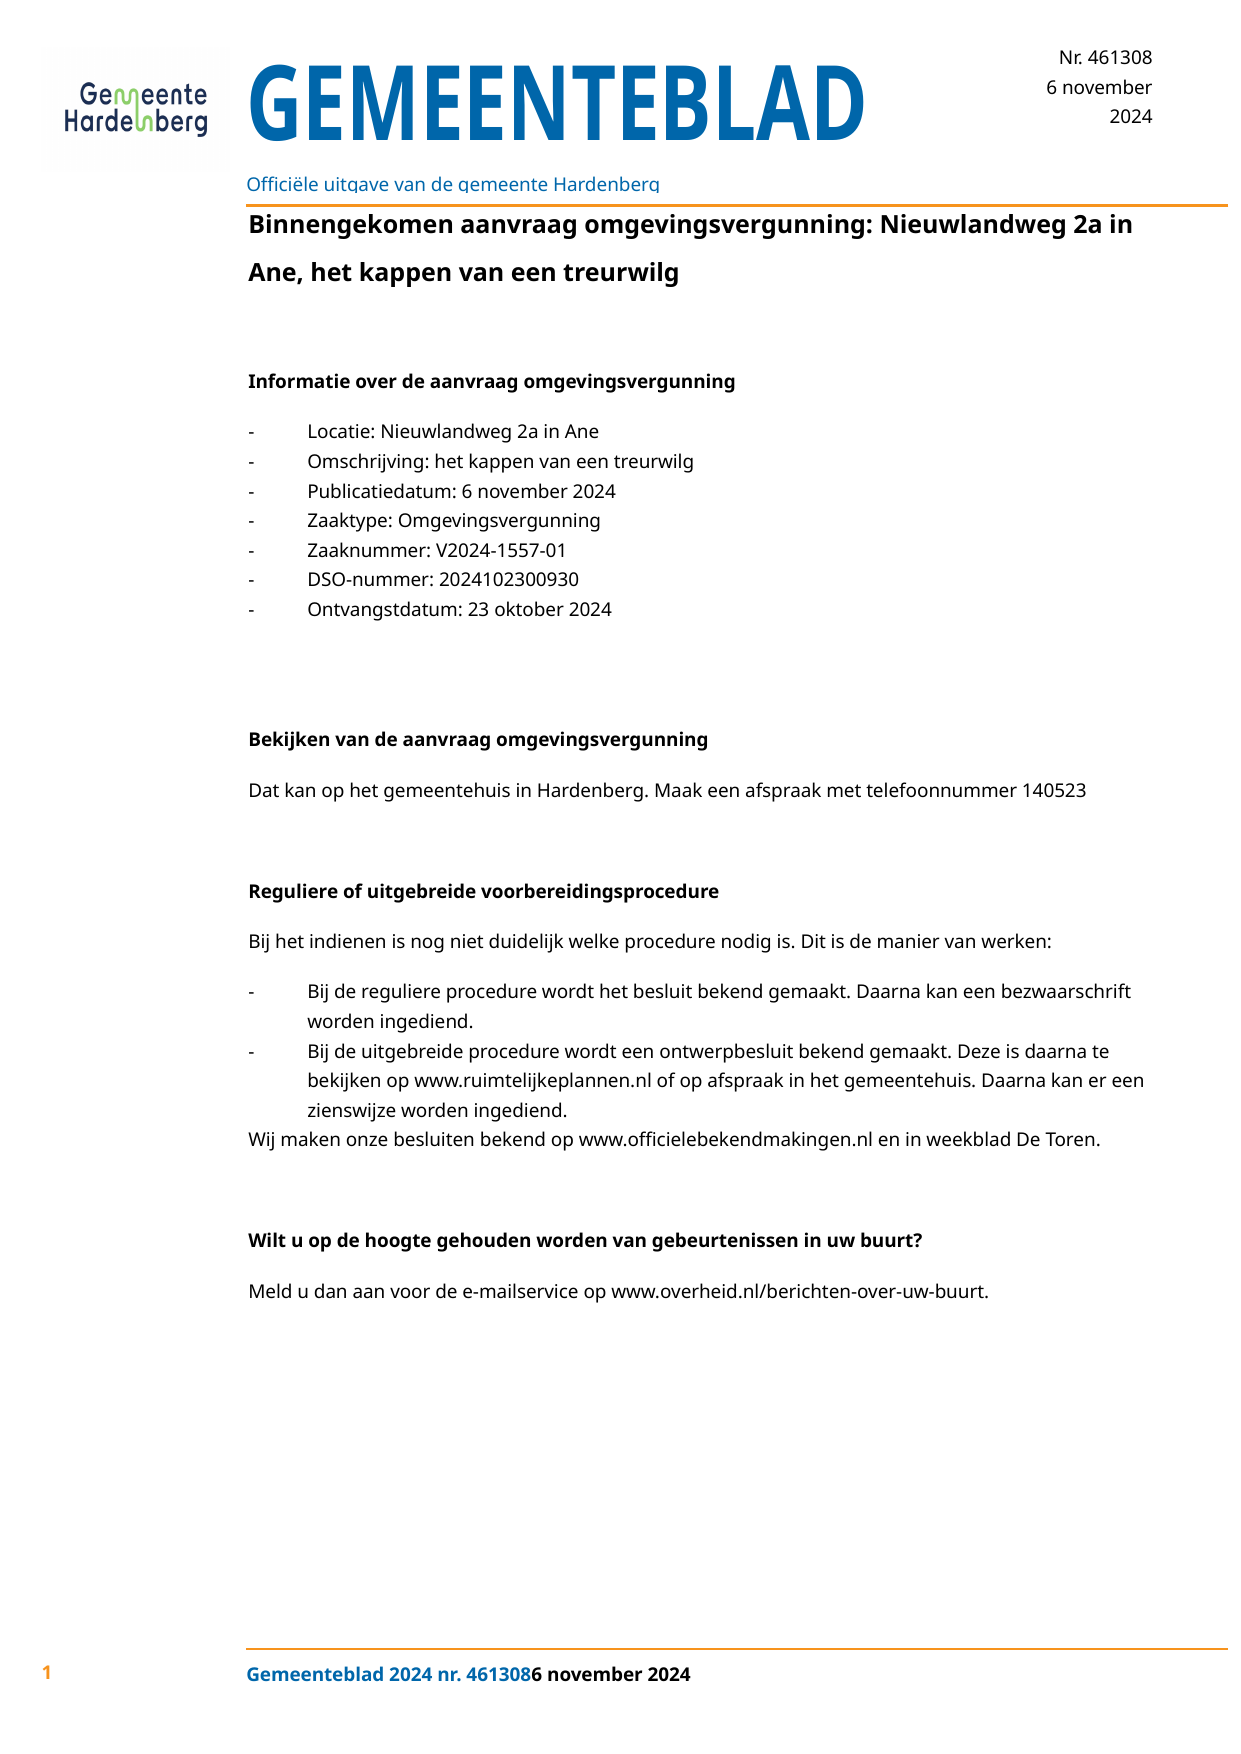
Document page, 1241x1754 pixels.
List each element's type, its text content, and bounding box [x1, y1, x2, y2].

list Ontvangstdatum: 23 oktober 2024 [248, 596, 1152, 622]
text Wij maken onze besluiten bekend op www.officielebekendmakingen.nl en in weekblad De Toren. [248, 1127, 1152, 1152]
text Bij het indienen is nog niet duidelijk welke procedure nodig is. Dit is de manier van werken: [248, 928, 1152, 954]
text Binnengekomen aanvraag omgevingsvergunning: Nieuwlandweg 2a in Ane, het kappen van een treurwilg [248, 207, 1152, 288]
list Publicatiedatum: 6 november 2024 [248, 478, 1152, 504]
list Bij de uitgebreide procedure wordt een ontwerpbesluit bekend gemaakt. Deze is daarna te bekijken op www.ruimtelijkeplannen.nl of op afspraak in het gemeentehuis. Daarna kan er een zienswijze worden ingediend. [248, 1038, 1152, 1123]
text Dat kan op het gemeentehuis in Hardenberg. Maak een afspraak met telefoonnummer 140523 [248, 777, 1152, 803]
text Bekijken van de aanvraag omgevingsvergunning [248, 727, 1152, 752]
list Bij de reguliere procedure wordt het besluit bekend gemaakt. Daarna kan een bezwaarschrift worden ingediend. [248, 979, 1152, 1034]
text Reguliere of uitgebreide voorbereidingsprocedure [248, 878, 1152, 904]
list Zaaknummer: V2024-1557-01 [248, 537, 1152, 563]
text Wilt u op de hoogte gehouden worden van gebeurtenissen in uw buurt? [248, 1227, 1152, 1253]
picture [41, 47, 231, 172]
list Omschrijving: het kappen van een treurwilg [248, 448, 1152, 474]
list Locatie: Nieuwlandweg 2a in Ane [248, 419, 1152, 444]
text Meld u dan aan voor de e-mailservice op www.overheid.nl/berichten-over-uw-buurt. [248, 1278, 1152, 1304]
text Informatie over de aanvraag omgevingsvergunning [248, 368, 1152, 394]
list Zaaktype: Omgevingsvergunning [248, 507, 1152, 533]
list DSO-nummer: 2024102300930 [248, 567, 1152, 592]
